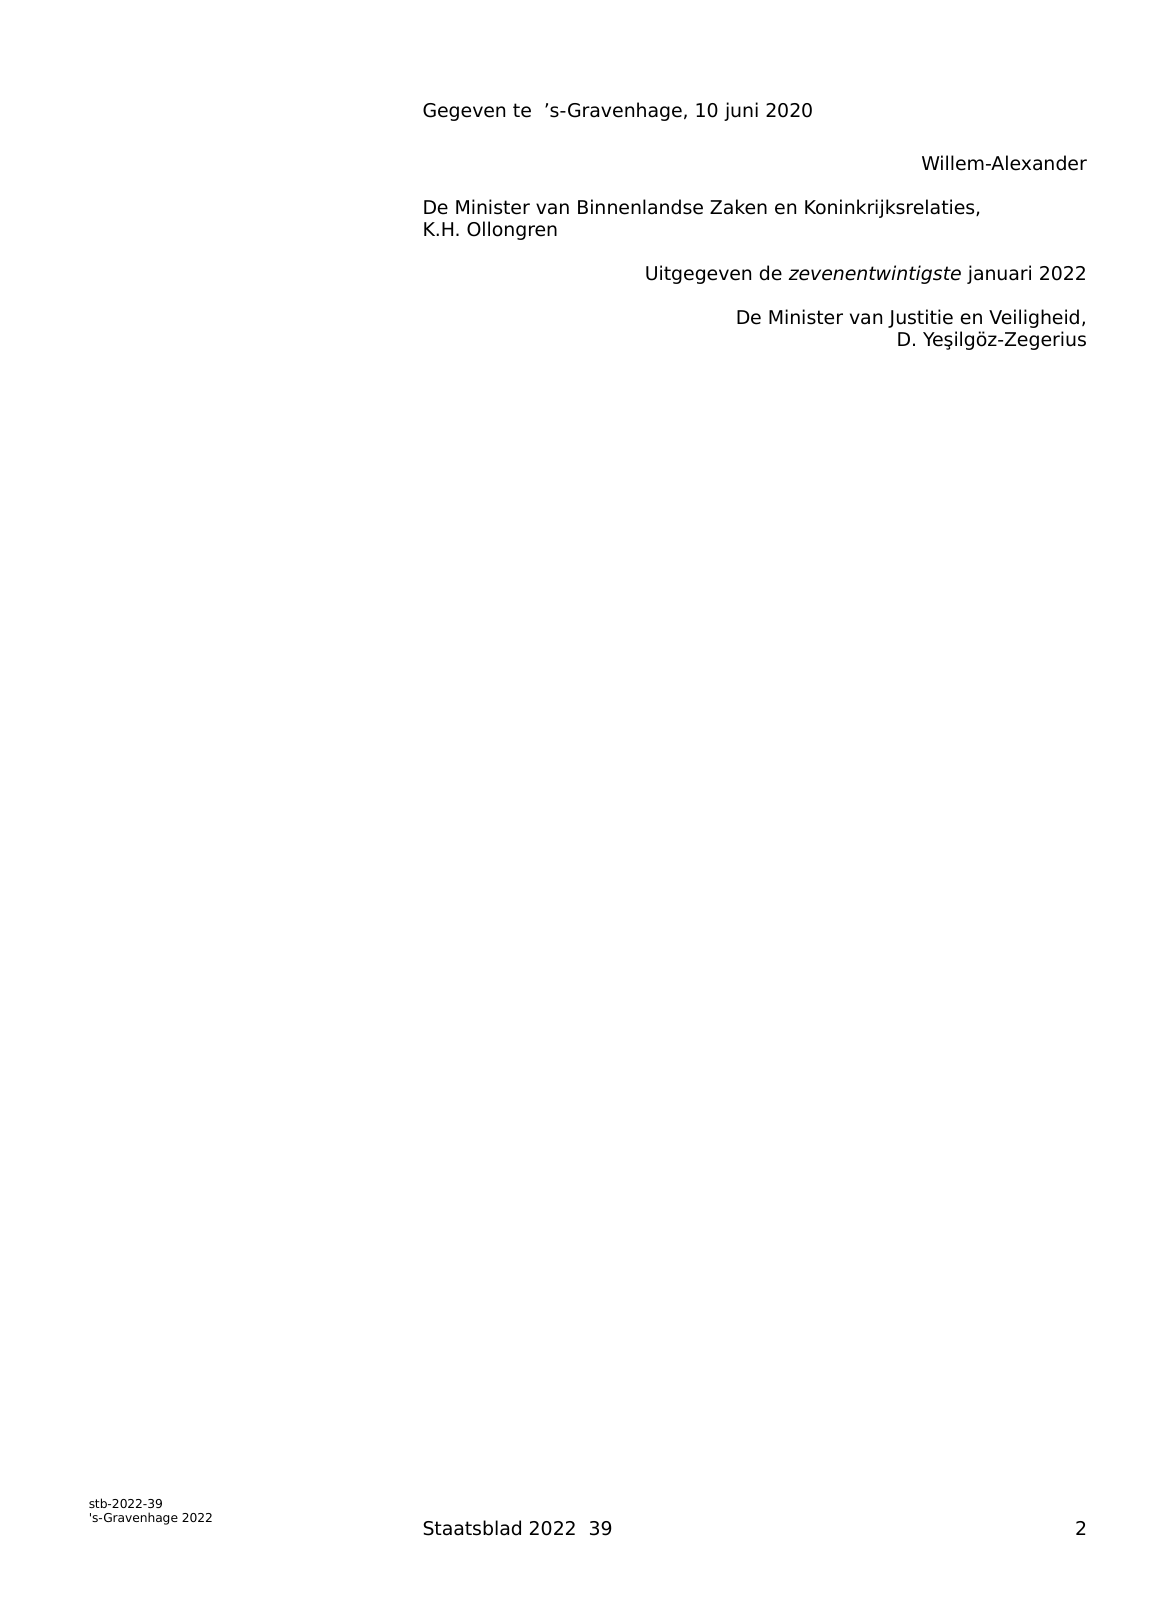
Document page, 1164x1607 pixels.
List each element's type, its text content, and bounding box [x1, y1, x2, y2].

text Willem-Alexander [422, 152, 1087, 174]
text 's-Gravenhage 2022 [88, 1511, 323, 1525]
text De Minister van Justitie en Veiligheid, D. Yeşilgöz-Zegerius [422, 307, 1087, 351]
text Uitgegeven de zevenentwintigste januari 2022 [422, 263, 1087, 285]
text De Minister van Binnenlandse Zaken en Koninkrijksrelaties, K.H. Ollongren [422, 197, 1087, 241]
text Gegeven te ’s-Gravenhage, 10 juni 2020 [422, 100, 1087, 122]
text stb-2022-39 [88, 1497, 323, 1511]
